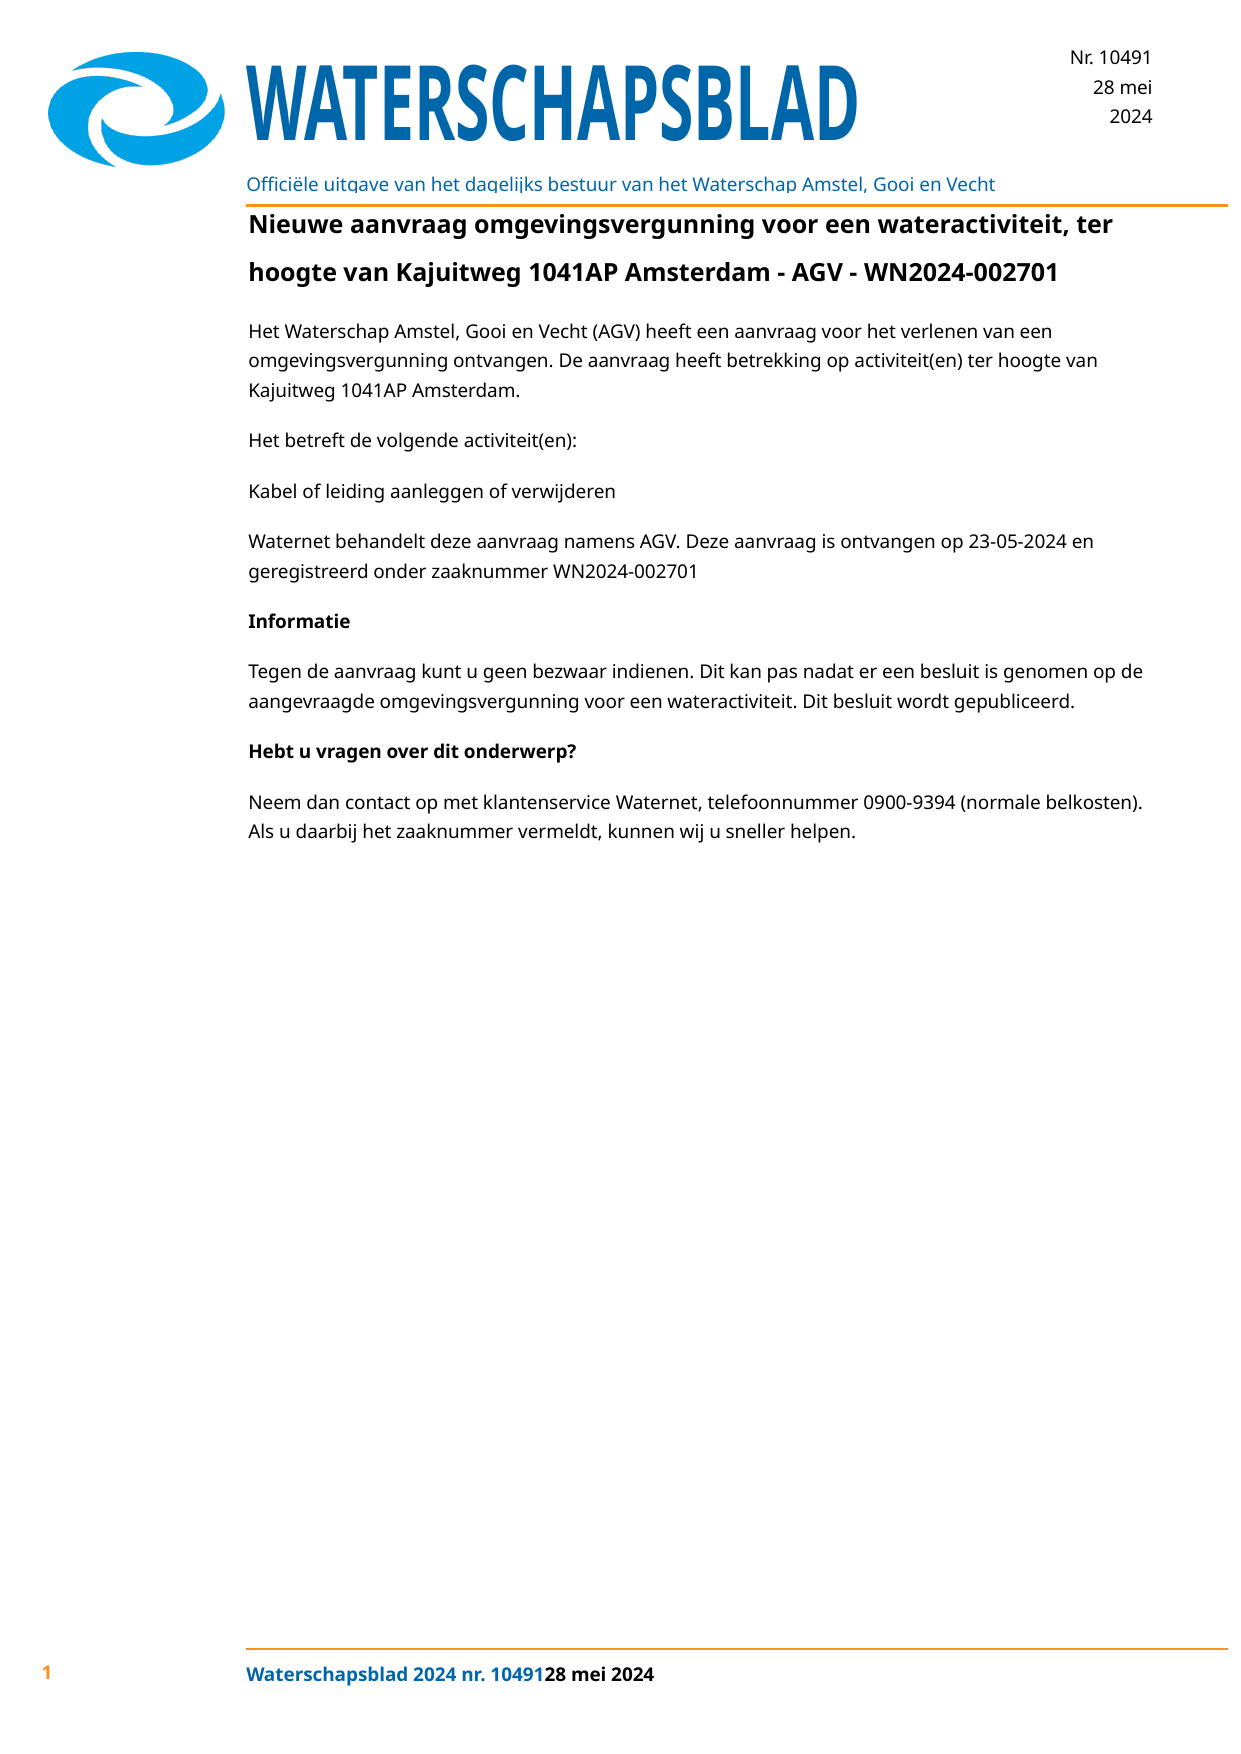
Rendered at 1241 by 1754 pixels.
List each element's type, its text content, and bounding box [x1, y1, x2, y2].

text Neem dan contact op met klantenservice Waternet, telefoonnummer 0900-9394 (normale belkosten). Als u daarbij het zaaknummer vermeldt, kunnen wij u sneller helpen. [248, 789, 1152, 844]
picture [41, 47, 231, 172]
text Waternet behandelt deze aanvraag namens AGV. Deze aanvraag is ontvangen op 23-05-2024 en geregistreerd onder zaaknummer WN2024-002701 [248, 528, 1152, 584]
text Tegen de aanvraag kunt u geen bezwaar indienen. Dit kan pas nadat er een besluit is genomen op de aangevraagde omgevingsvergunning voor een wateractiviteit. Dit besluit wordt gepubliceerd. [248, 659, 1152, 714]
text Informatie [248, 608, 1152, 634]
text Het betreft de volgende activiteit(en): [248, 427, 1152, 453]
text Nieuwe aanvraag omgevingsvergunning voor een wateractiviteit, ter hoogte van Kajuitweg 1041AP Amsterdam - AGV - WN2024-002701 [248, 207, 1152, 288]
text Het Waterschap Amstel, Gooi en Vecht (AGV) heeft een aanvraag voor het verlenen van een omgevingsvergunning ontvangen. De aanvraag heeft betrekking op activiteit(en) ter hoogte van Kajuitweg 1041AP Amsterdam. [248, 318, 1152, 403]
text Kabel of leiding aanleggen of verwijderen [248, 478, 1152, 504]
text Hebt u vragen over dit onderwerp? [248, 739, 1152, 764]
